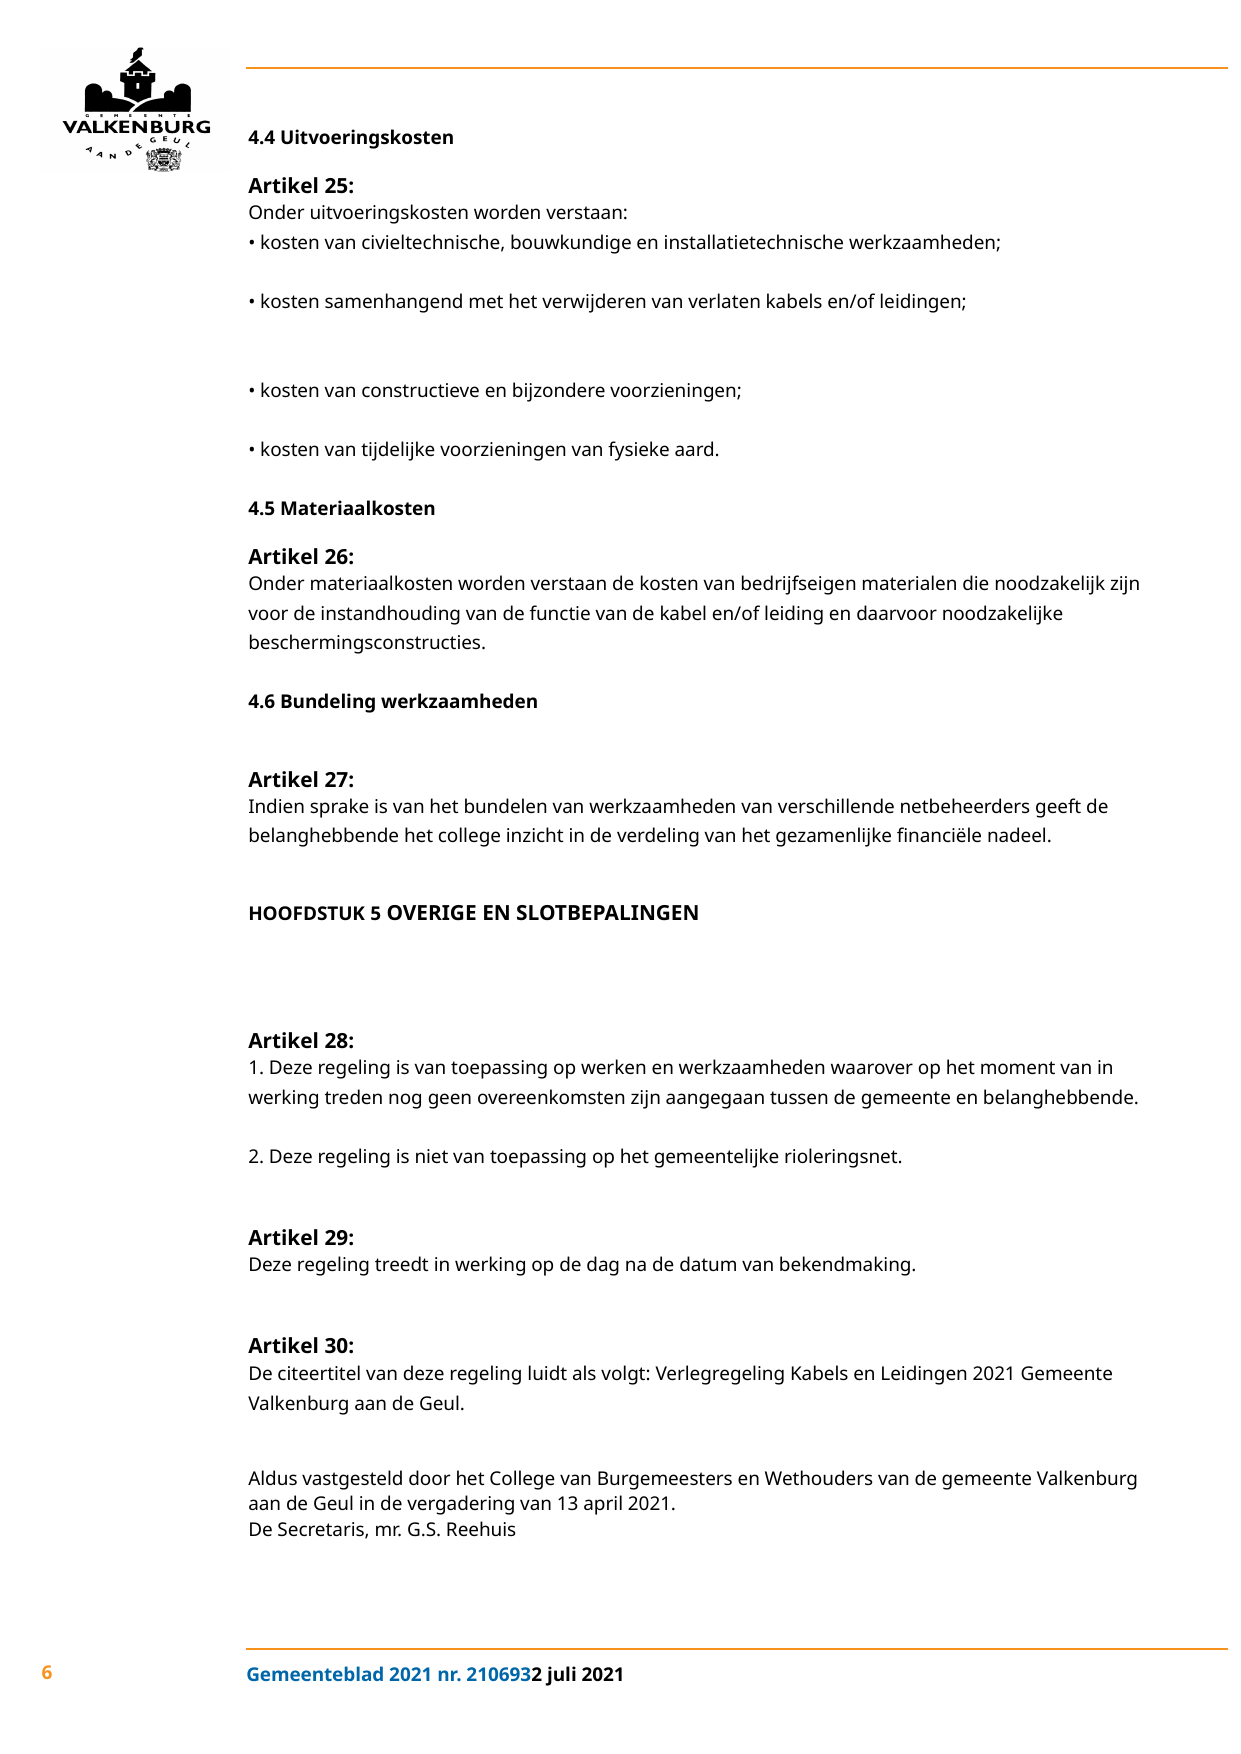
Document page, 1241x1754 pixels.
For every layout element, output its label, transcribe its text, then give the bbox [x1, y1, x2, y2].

text • kosten van tijdelijke voorzieningen van fysieke aard. [248, 436, 1152, 462]
text • kosten van constructieve en bijzondere voorzieningen; [248, 377, 1152, 403]
text Artikel 27: [248, 765, 1152, 793]
text 4.5 Materiaalkosten [248, 495, 1152, 521]
text Artikel 26: [248, 542, 1152, 570]
text Onder materiaalkosten worden verstaan de kosten van bedrijfseigen materialen die noodzakelijk zijn voor de instandhouding van de functie van de kabel en/of leiding en daarvoor noodzakelijke beschermingsconstructies. [248, 570, 1152, 655]
text 4.4 Uitvoeringskosten [248, 124, 1152, 150]
text Artikel 25: [248, 171, 1152, 199]
text • kosten van civieltechnische, bouwkundige en installatietechnische werkzaamheden; [248, 229, 1152, 255]
text Artikel 30: [248, 1332, 1152, 1360]
text Deze regeling treedt in werking op de dag na de datum van bekendmaking. [248, 1252, 1152, 1277]
text 4.6 Bundeling werkzaamheden [248, 688, 1152, 714]
text De citeertitel van deze regeling luidt als volgt: Verlegregeling Kabels en Leidingen 2021 Gemeente Valkenburg aan de Geul. [248, 1360, 1152, 1415]
text HOOFDSTUK 5 OVERIGE EN SLOTBEPALINGEN [248, 898, 1152, 926]
text Onder uitvoeringskosten worden verstaan: [248, 199, 1152, 225]
text Aldus vastgesteld door het College van Burgemeesters en Wethouders van de gemeente Valkenburg aan de Geul in de vergadering van 13 april 2021. [248, 1465, 1152, 1516]
text Indien sprake is van het bundelen van werkzaamheden van verschillende netbeheerders geeft de belanghebbende het college inzicht in de verdeling van het gezamenlijke financiële nadeel. [248, 793, 1152, 848]
text 2. Deze regeling is niet van toepassing op het gemeentelijke rioleringsnet. [248, 1143, 1152, 1169]
text Artikel 28: [248, 1026, 1152, 1054]
text Artikel 29: [248, 1223, 1152, 1252]
picture [41, 47, 231, 172]
text 1. Deze regeling is van toepassing op werken en werkzaamheden waarover op het moment van in werking treden nog geen overeenkomsten zijn aangegaan tussen de gemeente en belanghebbende. [248, 1054, 1152, 1110]
text De Secretaris, mr. G.S. Reehuis [248, 1516, 1152, 1542]
text • kosten samenhangend met het verwijderen van verlaten kabels en/of leidingen; [248, 288, 1152, 314]
